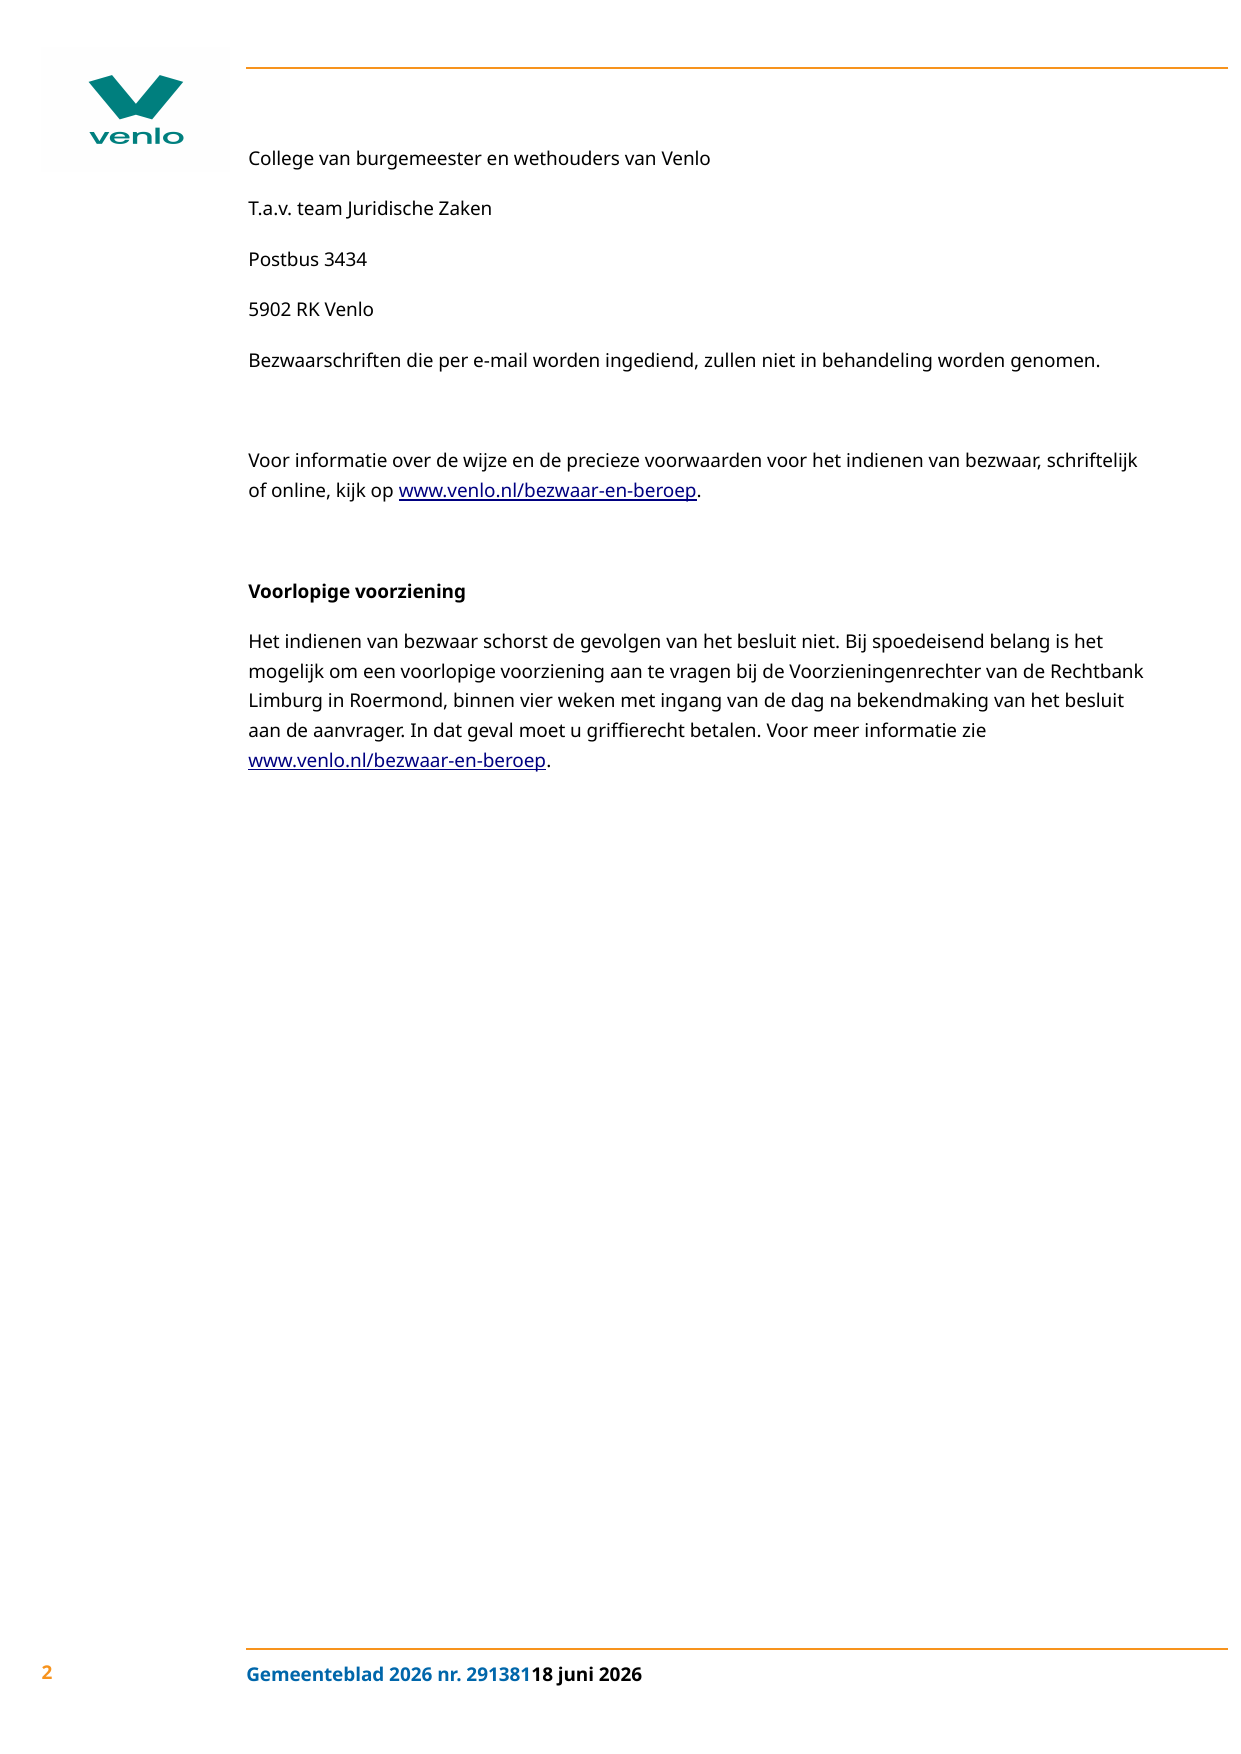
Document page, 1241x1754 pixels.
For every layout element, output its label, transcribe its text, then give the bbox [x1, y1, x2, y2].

text Het indienen van bezwaar schorst de gevolgen van het besluit niet. Bij spoedeisend belang is het mogelijk om een voorlopige voorziening aan te vragen bij de Voorzieningenrechter van de Rechtbank Limburg in Roermond, binnen vier weken met ingang van de dag na bekendmaking van het besluit aan de aanvrager. In dat geval moet u griffierecht betalen. Voor meer informatie zie www.venlo.nl/bezwaar-en-beroep. [248, 628, 1152, 773]
text Voorlopige voorziening [248, 578, 1152, 604]
text T.a.v. team Juridische Zaken [248, 196, 1152, 221]
text 5902 RK Venlo [248, 296, 1152, 322]
picture [41, 47, 231, 172]
text Bezwaarschriften die per e-mail worden ingediend, zullen niet in behandeling worden genomen. [248, 347, 1152, 373]
text Voor informatie over de wijze en de precieze voorwaarden voor het indienen van bezwaar, schriftelijk of online, kijk op www.venlo.nl/bezwaar-en-beroep. [248, 448, 1152, 503]
text Postbus 3434 [248, 246, 1152, 272]
text College van burgemeester en wethouders van Venlo [248, 145, 1152, 171]
